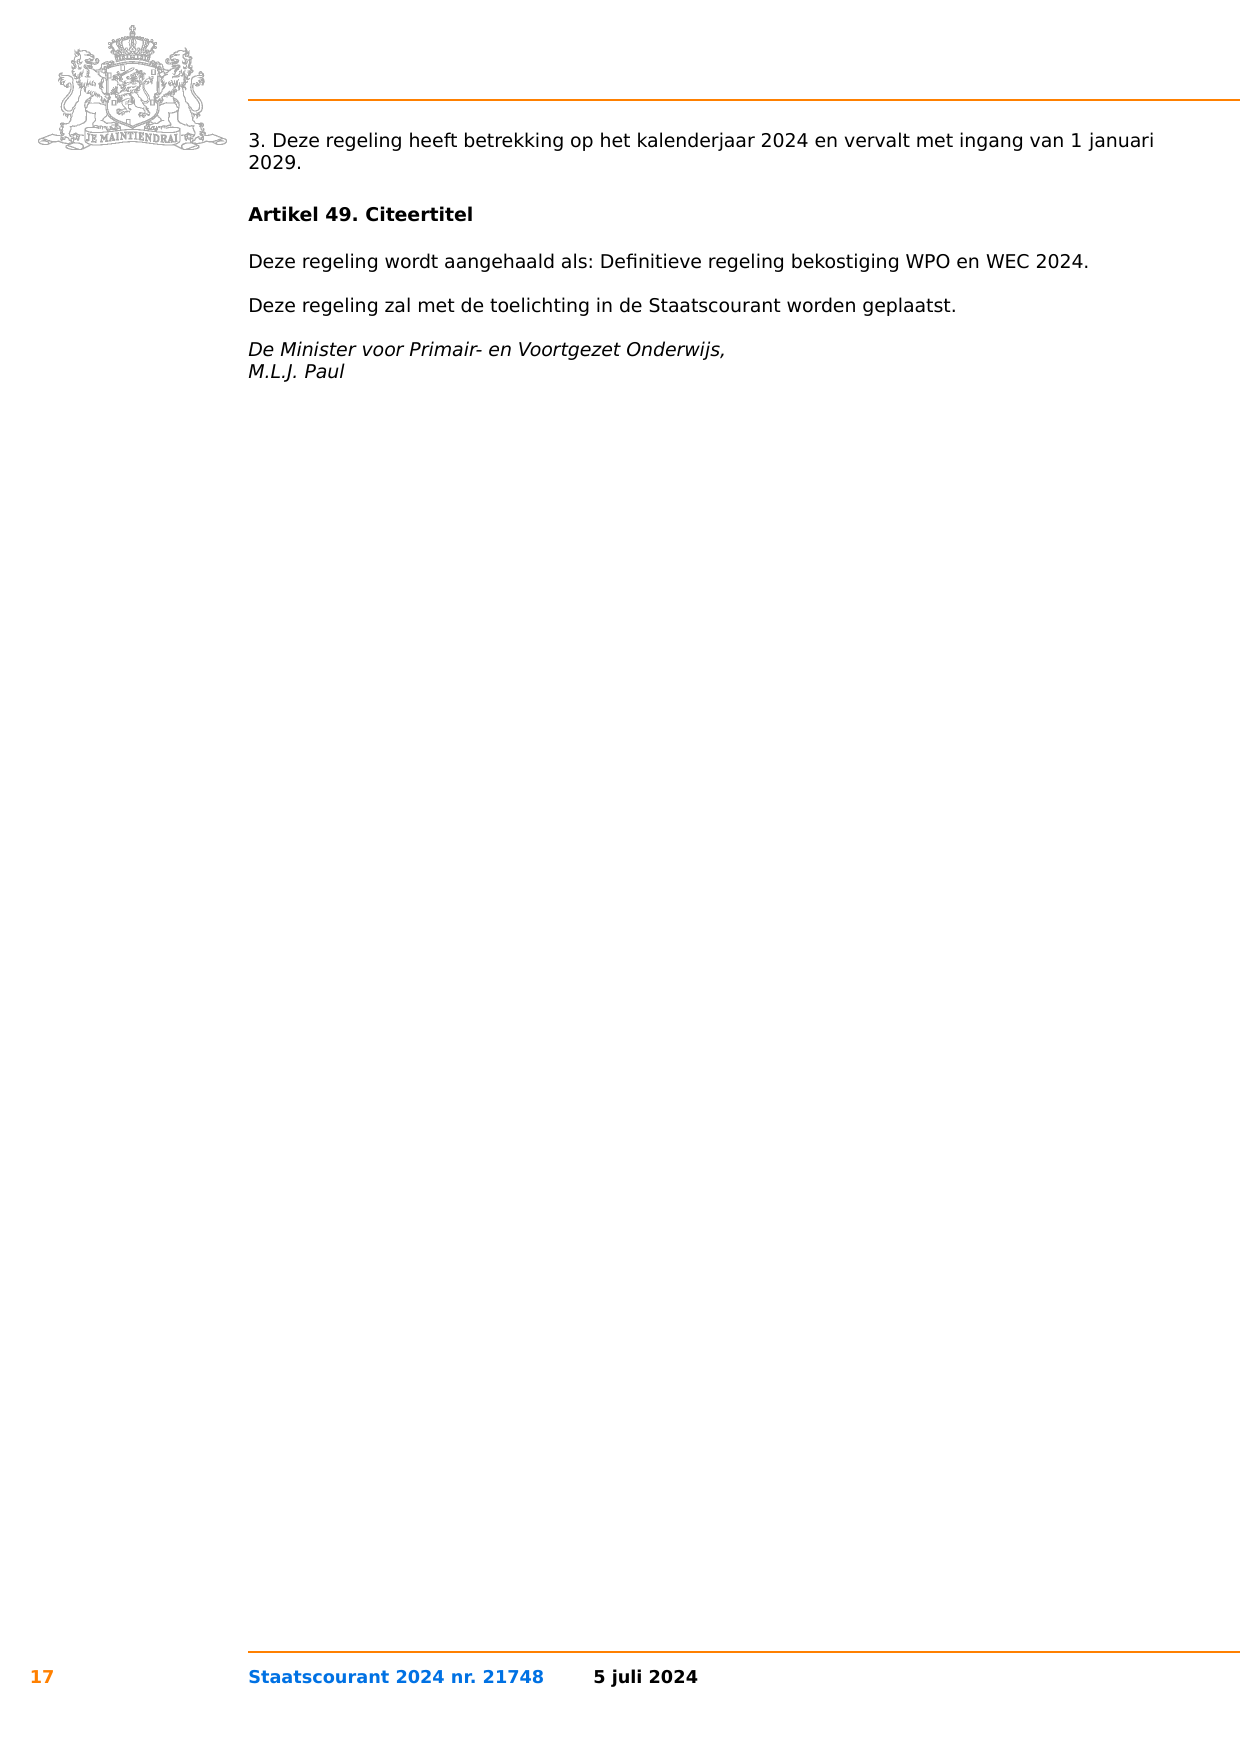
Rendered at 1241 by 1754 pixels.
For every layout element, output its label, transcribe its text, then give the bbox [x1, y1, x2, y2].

text De Minister voor Primair- en Voortgezet Onderwijs, M.L.J. Paul [248, 338, 1163, 382]
text Deze regeling wordt aangehaald als: Definitieve regeling bekostiging WPO en WEC 2024. [248, 251, 1163, 273]
subtitle Artikel 49. Citeertitel [248, 204, 1163, 226]
picture [38, 25, 227, 150]
text Deze regeling zal met de toelichting in de Staatscourant worden geplaatst. [248, 295, 1163, 317]
text 3. Deze regeling heeft betrekking op het kalenderjaar 2024 en vervalt met ingang van 1 januari 2029. [248, 130, 1163, 174]
